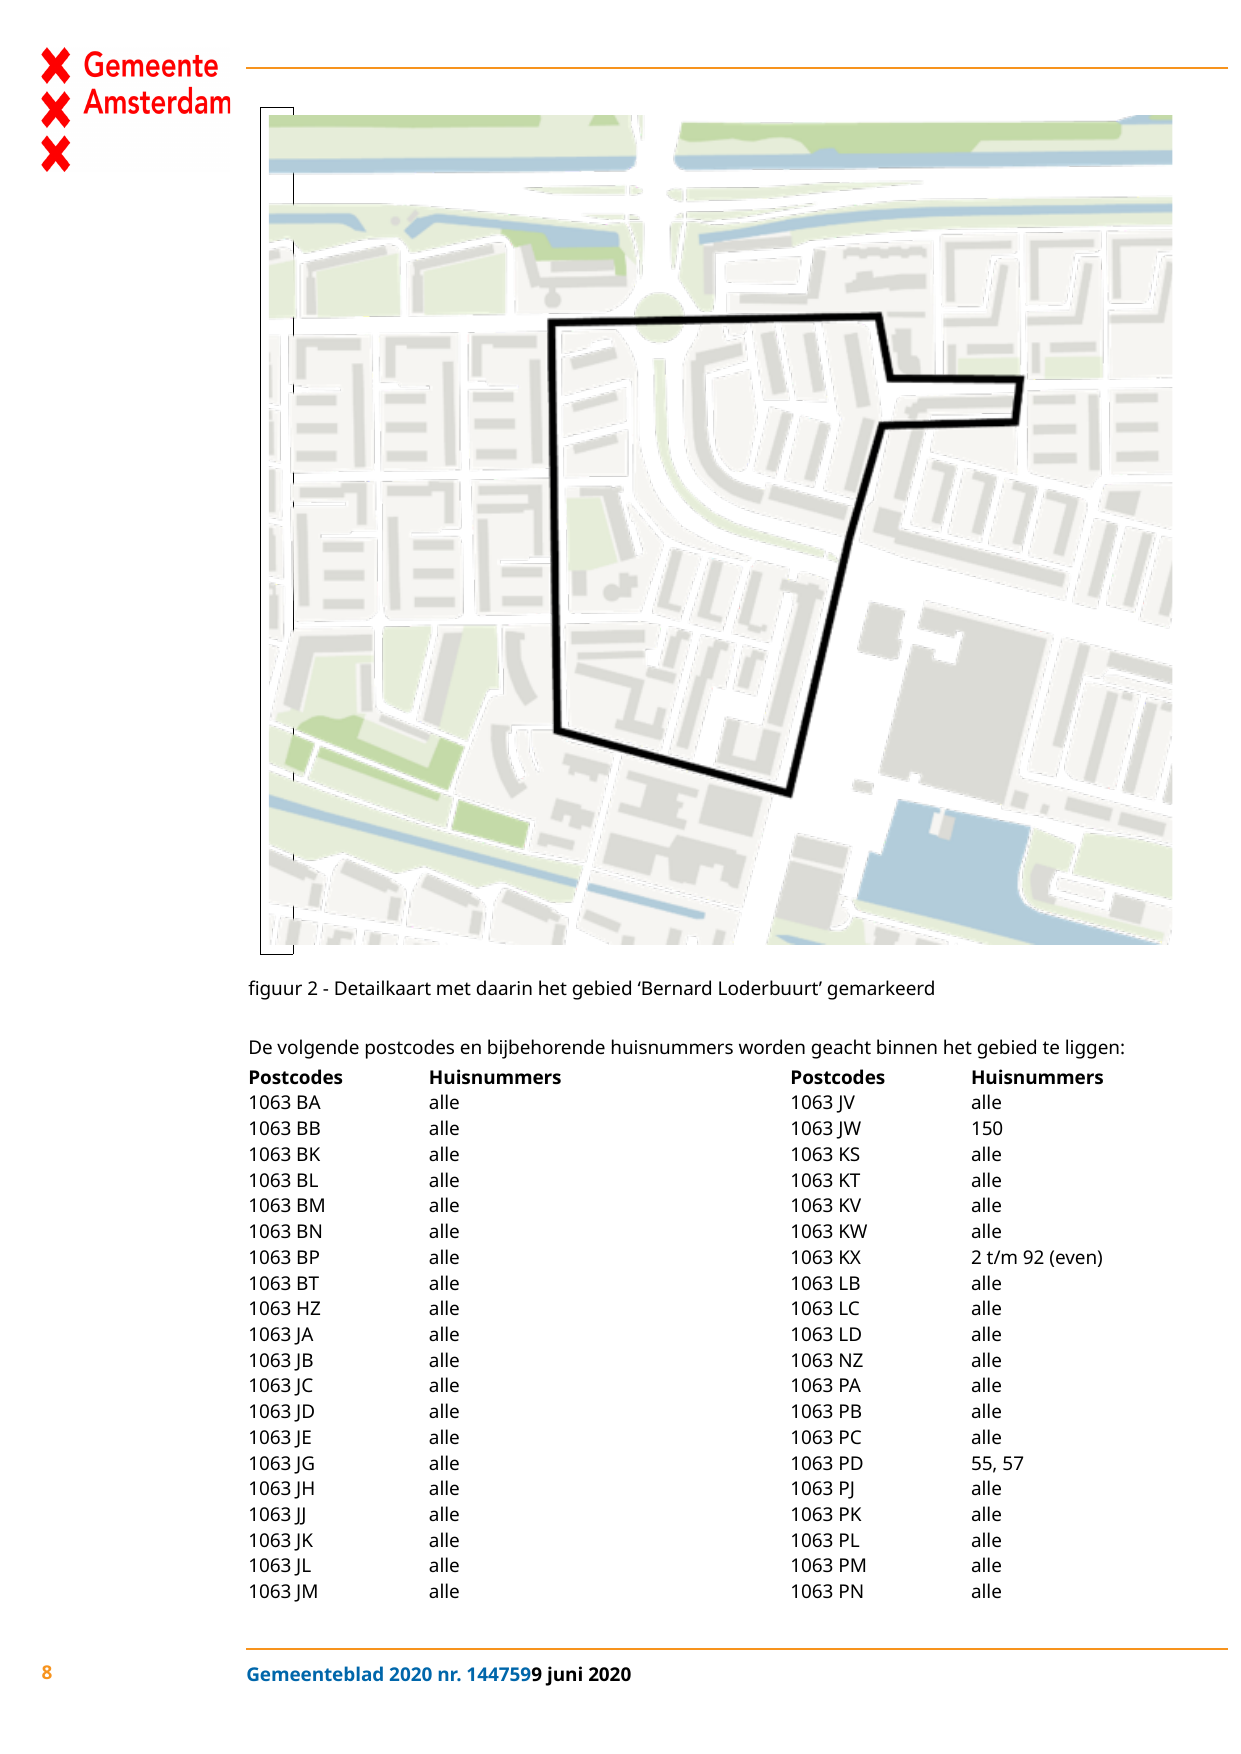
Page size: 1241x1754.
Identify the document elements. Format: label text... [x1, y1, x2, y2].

table_cell 1063 PB [790, 1398, 971, 1424]
table_cell 1063 JJ [248, 1501, 429, 1527]
table_cell 1063 BT [248, 1270, 429, 1295]
table_cell [609, 1579, 790, 1604]
picture [41, 47, 231, 172]
table_cell alle [429, 1141, 609, 1167]
table_cell alle [429, 1218, 609, 1244]
table_cell alle [971, 1193, 1152, 1218]
table_cell alle [971, 1476, 1152, 1501]
table_header [609, 1064, 790, 1089]
table_cell alle [429, 1090, 609, 1115]
table_cell 1063 JA [248, 1321, 429, 1347]
table_cell [609, 1090, 790, 1115]
table_cell 1063 BP [248, 1244, 429, 1270]
table_header Postcodes [248, 1064, 429, 1089]
table_cell 1063 JE [248, 1424, 429, 1450]
table_cell alle [971, 1295, 1152, 1321]
table_cell 1063 PC [790, 1424, 971, 1450]
table_cell [609, 1476, 790, 1501]
table_header Huisnummers [429, 1064, 609, 1089]
table_cell alle [971, 1553, 1152, 1578]
table_cell alle [429, 1501, 609, 1527]
table_cell 1063 BB [248, 1115, 429, 1141]
table_cell alle [971, 1579, 1152, 1604]
table_cell [609, 1527, 790, 1553]
table_cell alle [429, 1347, 609, 1373]
table_cell [609, 1398, 790, 1424]
table_cell [609, 1295, 790, 1321]
table_cell 1063 PM [790, 1553, 971, 1578]
table_cell 1063 BM [248, 1193, 429, 1218]
table_cell alle [429, 1193, 609, 1218]
table_cell 1063 KS [790, 1141, 971, 1167]
table_cell alle [971, 1090, 1152, 1115]
table_cell alle [429, 1270, 609, 1295]
table_cell alle [971, 1218, 1152, 1244]
table_cell 1063 LB [790, 1270, 971, 1295]
table_cell [609, 1270, 790, 1295]
table_cell [609, 1424, 790, 1450]
table_cell [609, 1373, 790, 1398]
table_cell alle [429, 1373, 609, 1398]
table_cell alle [971, 1501, 1152, 1527]
table_cell 1063 PK [790, 1501, 971, 1527]
text De volgende postcodes en bijbehorende huisnummers worden geacht binnen het gebied te liggen: [248, 1034, 1152, 1060]
table_cell [609, 1321, 790, 1347]
table_header Huisnummers [971, 1064, 1152, 1089]
table_cell 1063 JK [248, 1527, 429, 1553]
table_cell 1063 PJ [790, 1476, 971, 1501]
table_cell 1063 PN [790, 1579, 971, 1604]
table_cell 1063 JC [248, 1373, 429, 1398]
table_cell 1063 KT [790, 1167, 971, 1192]
table_cell [609, 1193, 790, 1218]
table_cell alle [971, 1398, 1152, 1424]
table_cell 2 t/m 92 (even) [971, 1244, 1152, 1270]
table_cell 1063 LC [790, 1295, 971, 1321]
table_cell alle [429, 1476, 609, 1501]
table_cell alle [429, 1553, 609, 1578]
table_cell 1063 JG [248, 1450, 429, 1476]
table_cell alle [971, 1270, 1152, 1295]
table_cell alle [429, 1295, 609, 1321]
table_cell 1063 PA [790, 1373, 971, 1398]
table_cell alle [429, 1450, 609, 1476]
table_cell 1063 PD [790, 1450, 971, 1476]
table_cell [609, 1450, 790, 1476]
table_cell 1063 KV [790, 1193, 971, 1218]
table_cell 1063 PL [790, 1527, 971, 1553]
table_cell 1063 BL [248, 1167, 429, 1192]
table_cell alle [971, 1167, 1152, 1192]
table_cell 1063 JH [248, 1476, 429, 1501]
table_cell 55, 57 [971, 1450, 1152, 1476]
table_cell [609, 1218, 790, 1244]
table_cell 1063 JD [248, 1398, 429, 1424]
table_cell alle [971, 1373, 1152, 1398]
table_cell alle [971, 1321, 1152, 1347]
table_cell alle [429, 1244, 609, 1270]
table_cell 1063 BK [248, 1141, 429, 1167]
table_cell 150 [971, 1115, 1152, 1141]
table_cell 1063 JM [248, 1579, 429, 1604]
table_cell 1063 JB [248, 1347, 429, 1373]
table_cell [609, 1553, 790, 1578]
table_cell alle [429, 1321, 609, 1347]
table_cell alle [429, 1167, 609, 1192]
table_cell [609, 1141, 790, 1167]
table_cell 1063 BA [248, 1090, 429, 1115]
text figuur 2 - Detailkaart met daarin het gebied ‘Bernard Loderbuurt’ gemarkeerd [248, 975, 1152, 1001]
table_cell alle [971, 1347, 1152, 1373]
table_header Postcodes [790, 1064, 971, 1089]
table_cell [609, 1115, 790, 1141]
table_cell 1063 LD [790, 1321, 971, 1347]
table_cell alle [429, 1579, 609, 1604]
table_cell 1063 HZ [248, 1295, 429, 1321]
table_cell [609, 1167, 790, 1192]
table_cell [609, 1347, 790, 1373]
table_cell alle [971, 1424, 1152, 1450]
table_cell alle [429, 1115, 609, 1141]
table_cell alle [429, 1527, 609, 1553]
table_cell 1063 KX [790, 1244, 971, 1270]
picture [268, 115, 1173, 945]
table_cell [609, 1501, 790, 1527]
table_cell alle [429, 1424, 609, 1450]
table_cell alle [971, 1527, 1152, 1553]
table_cell 1063 JW [790, 1115, 971, 1141]
table_cell 1063 KW [790, 1218, 971, 1244]
table_cell alle [971, 1141, 1152, 1167]
table_cell alle [429, 1398, 609, 1424]
table_cell [609, 1244, 790, 1270]
table_cell 1063 JL [248, 1553, 429, 1578]
table_cell 1063 JV [790, 1090, 971, 1115]
table_cell 1063 NZ [790, 1347, 971, 1373]
table_cell 1063 BN [248, 1218, 429, 1244]
